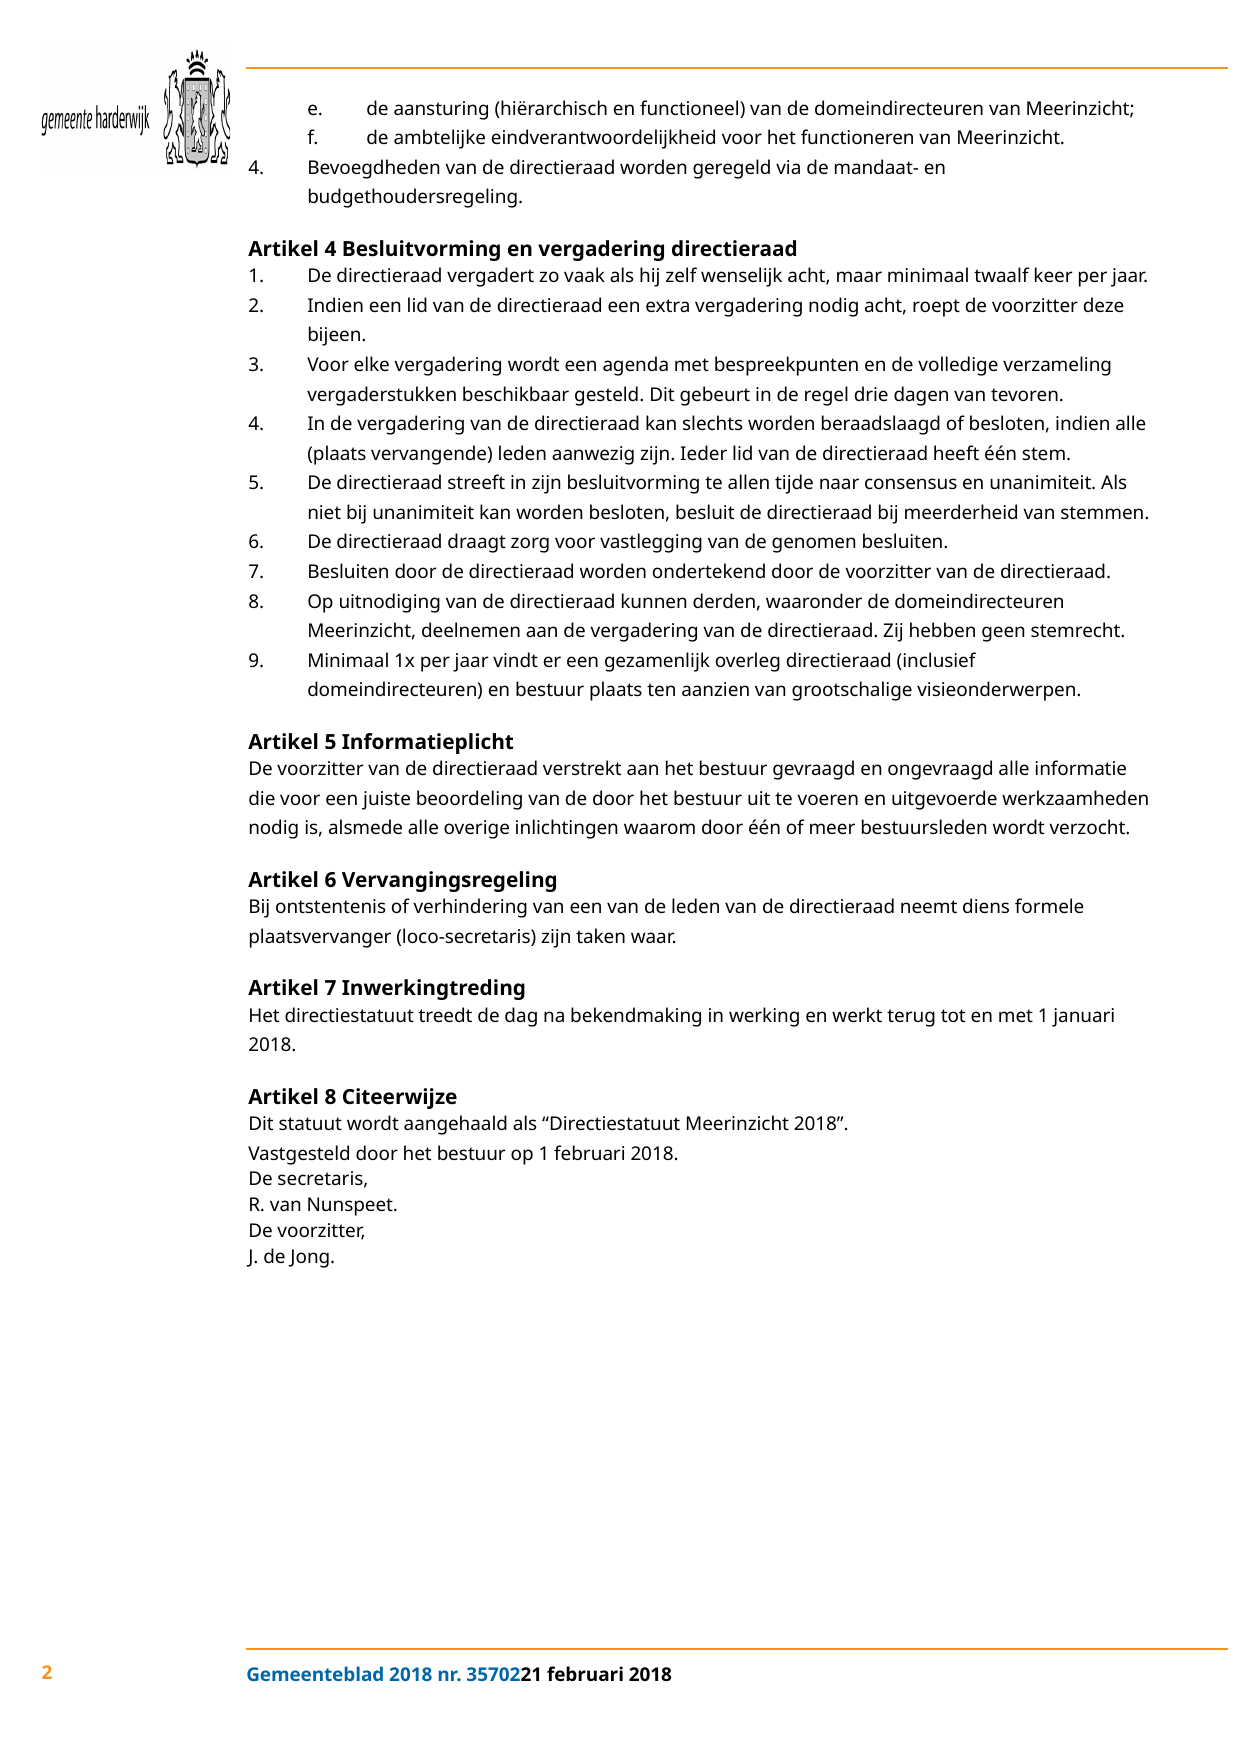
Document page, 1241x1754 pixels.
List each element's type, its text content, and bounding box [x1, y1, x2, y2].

text Artikel 4 Besluitvorming en vergadering directieraad [248, 234, 1152, 262]
list Indien een lid van de directieraad een extra vergadering nodig acht, roept de voorzitter deze bijeen. [248, 292, 1152, 347]
text J. de Jong. [248, 1243, 1152, 1268]
text Artikel 8 Citeerwijze [248, 1082, 1152, 1110]
text R. van Nunspeet. [248, 1191, 1152, 1217]
list De directieraad vergadert zo vaak als hij zelf wenselijk acht, maar minimaal twaalf keer per jaar. [248, 262, 1152, 288]
text Artikel 6 Vervangingsregeling [248, 865, 1152, 893]
list Bevoegdheden van de directieraad worden geregeld via de mandaat- en budgethoudersregeling. [248, 154, 1152, 209]
text De voorzitter, [248, 1217, 1152, 1243]
list Op uitnodiging van de directieraad kunnen derden, waaronder de domeindirecteuren Meerinzicht, deelnemen aan de vergadering van de directieraad. Zij hebben geen stemrecht. [248, 588, 1152, 643]
picture [41, 47, 231, 172]
list In de vergadering van de directieraad kan slechts worden beraadslaagd of besloten, indien alle (plaats vervangende) leden aanwezig zijn. Ieder lid van de directieraad heeft één stem. [248, 410, 1152, 466]
text Bij ontstentenis of verhindering van een van de leden van de directieraad neemt diens formele plaatsvervanger (loco-secretaris) zijn taken waar. [248, 893, 1152, 949]
list Minimaal 1x per jaar vindt er een gezamenlijk overleg directieraad (inclusief domeindirecteuren) en bestuur plaats ten aanzien van grootschalige visieonderwerpen. [248, 647, 1152, 702]
list De directieraad streeft in zijn besluitvorming te allen tijde naar consensus en unanimiteit. Als niet bij unanimiteit kan worden besloten, besluit de directieraad bij meerderheid van stemmen. [248, 469, 1152, 525]
text De voorzitter van de directieraad verstrekt aan het bestuur gevraagd en ongevraagd alle informatie die voor een juiste beoordeling van de door het bestuur uit te voeren en uitgevoerde werkzaamheden nodig is, alsmede alle overige inlichtingen waarom door één of meer bestuursleden wordt verzocht. [248, 755, 1152, 840]
text Vastgesteld door het bestuur op 1 februari 2018. [248, 1140, 1152, 1166]
text Artikel 7 Inwerkingtreding [248, 973, 1152, 1002]
text Dit statuut wordt aangehaald als “Directiestatuut Meerinzicht 2018”. [248, 1110, 1152, 1136]
text Artikel 5 Informatieplicht [248, 727, 1152, 755]
list De directieraad draagt zorg voor vastlegging van de genomen besluiten. [248, 529, 1152, 554]
list de ambtelijke eindverantwoordelijkheid voor het functioneren van Meerinzicht. [307, 124, 1152, 150]
text Het directiestatuut treedt de dag na bekendmaking in werking en werkt terug tot en met 1 januari 2018. [248, 1002, 1152, 1057]
list Voor elke vergadering wordt een agenda met bespreekpunten en de volledige verzameling vergaderstukken beschikbaar gesteld. Dit gebeurt in de regel drie dagen van tevoren. [248, 351, 1152, 406]
list de aansturing (hiërarchisch en functioneel) van de domeindirecteuren van Meerinzicht; [307, 95, 1152, 121]
text De secretaris, [248, 1166, 1152, 1191]
list Besluiten door de directieraad worden ondertekend door de voorzitter van de directieraad. [248, 558, 1152, 584]
